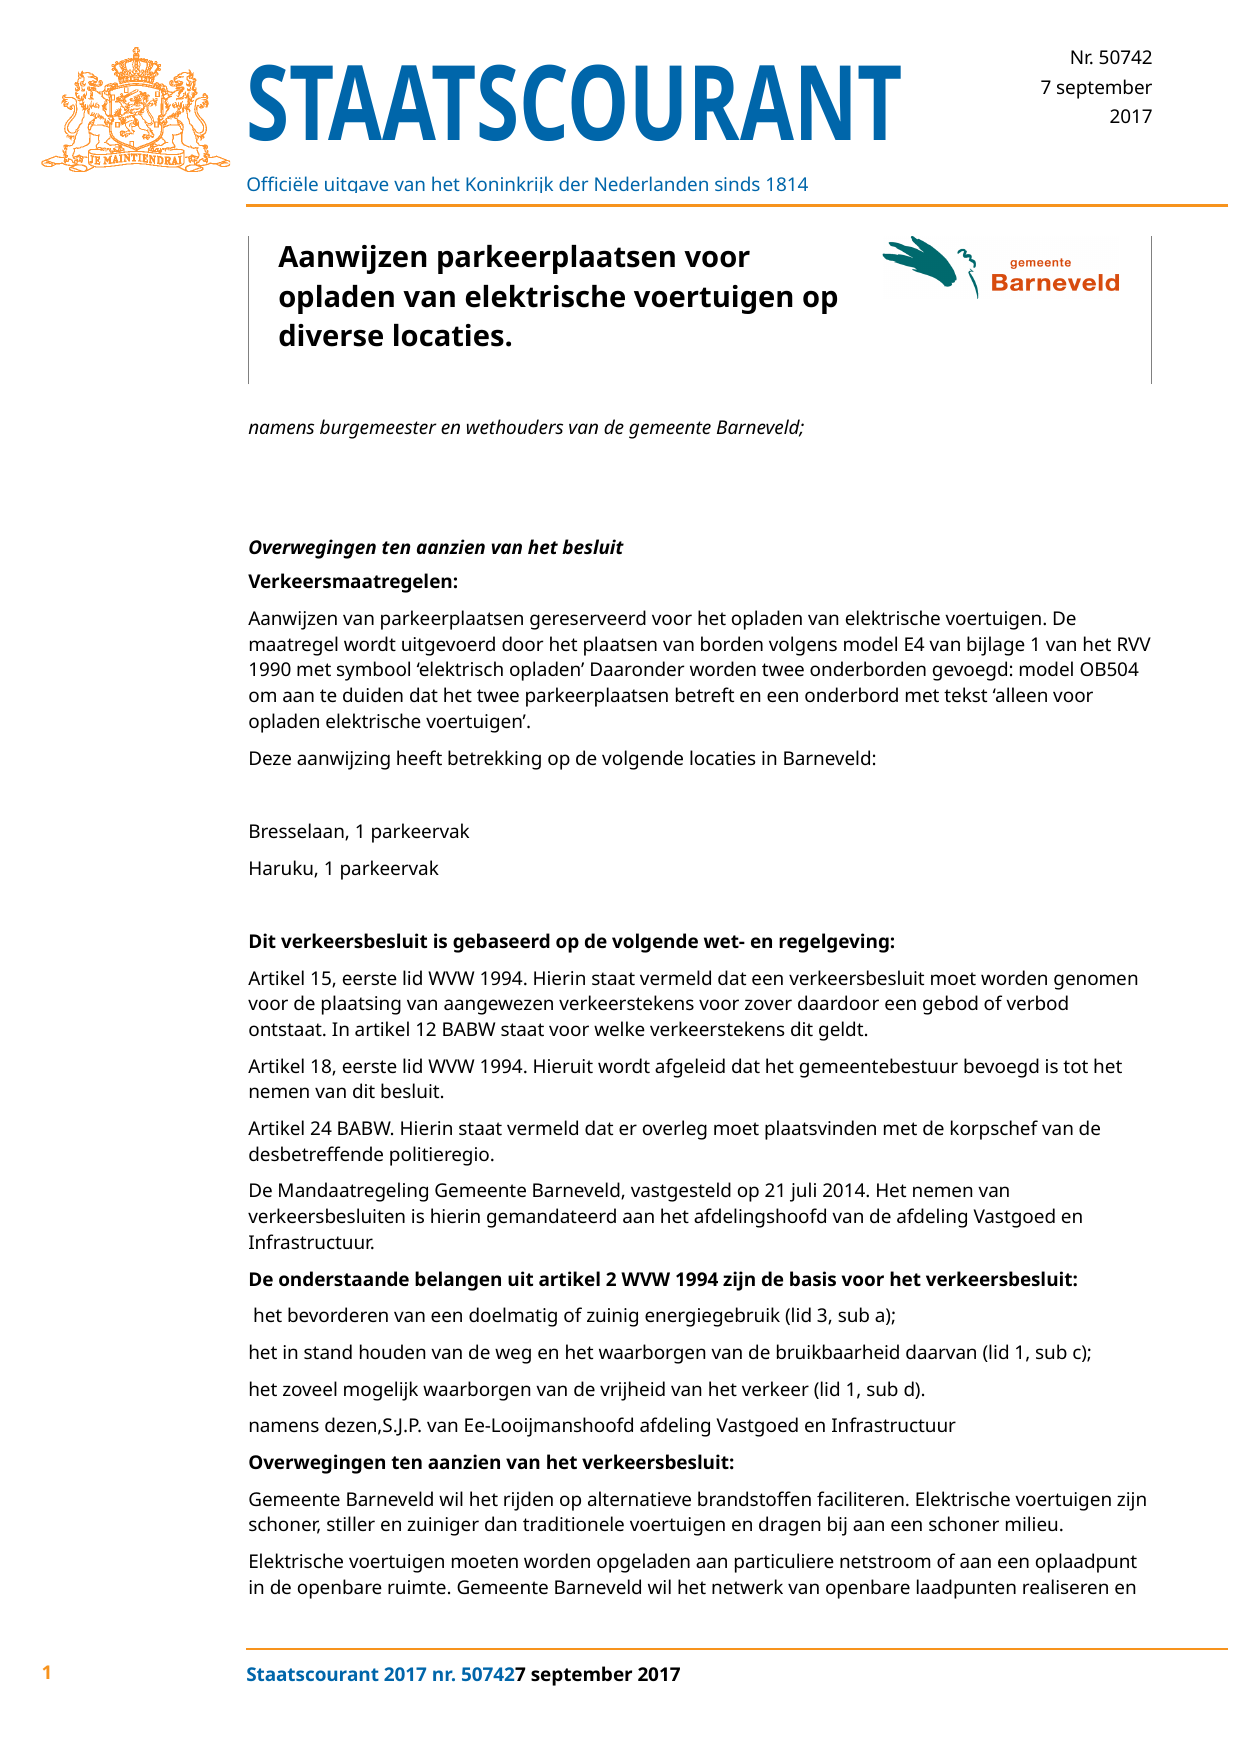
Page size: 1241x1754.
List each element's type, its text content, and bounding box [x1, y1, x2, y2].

text Aanwijzen van parkeerplaatsen gereserveerd voor het opladen van elektrische voertuigen. De maatregel wordt uitgevoerd door het plaatsen van borden volgens model E4 van bijlage 1 van het RVV 1990 met symbool ‘elektrisch opladen’ Daaronder worden twee onderborden gevoegd: model OB504 om aan te duiden dat het twee parkeerplaatsen betreft en een onderbord met tekst ‘alleen voor opladen elektrische voertuigen’. [248, 605, 1152, 734]
text Verkeersmaatregelen: [248, 568, 1152, 594]
text het in stand houden van de weg en het waarborgen van de bruikbaarheid daarvan (lid 1, sub c); [248, 1339, 1152, 1365]
text Deze aanwijzing heeft betrekking op de volgende locaties in Barneveld: [248, 745, 1152, 771]
picture [882, 236, 1119, 299]
text Artikel 18, eerste lid WVW 1994. Hieruit wordt afgeleid dat het gemeentebestuur bevoegd is tot het nemen van dit besluit. [248, 1053, 1152, 1104]
table_header [850, 236, 1151, 384]
text De onderstaande belangen uit artikel 2 WVW 1994 zijn de basis voor het verkeersbesluit: [248, 1266, 1152, 1292]
text namens dezen,S.J.P. van Ee-Looijmanshoofd afdeling Vastgoed en Infrastructuur [248, 1412, 1152, 1438]
text De Mandaatregeling Gemeente Barneveld, vastgesteld op 21 juli 2014. Het nemen van verkeersbesluiten is hierin gemandateerd aan het afdelingshoofd van de afdeling Vastgoed en Infrastructuur. [248, 1178, 1152, 1255]
text Bresselaan, 1 parkeervak [248, 818, 1152, 844]
text Elektrische voertuigen moeten worden opgeladen aan particuliere netstroom of aan een oplaadpunt in de openbare ruimte. Gemeente Barneveld wil het netwerk van openbare laadpunten realiseren en [248, 1548, 1152, 1600]
text het bevorderen van een doelmatig of zuinig energiegebruik (lid 3, sub a); [248, 1302, 1152, 1328]
text Overwegingen ten aanzien van het verkeersbesluit: [248, 1449, 1152, 1475]
text Overwegingen ten aanzien van het besluit [248, 534, 1152, 560]
text Dit verkeersbesluit is gebaseerd op de volgende wet- en regelgeving: [248, 928, 1152, 954]
text het zoveel mogelijk waarborgen van de vrijheid van het verkeer (lid 1, sub d). [248, 1376, 1152, 1402]
text Artikel 15, eerste lid WVW 1994. Hierin staat vermeld dat een verkeersbesluit moet worden genomen voor de plaatsing van aangewezen verkeerstekens voor zover daardoor een gebod of verbod ontstaat. In artikel 12 BABW staat voor welke verkeerstekens dit geldt. [248, 965, 1152, 1042]
text Haruku, 1 parkeervak [248, 855, 1152, 881]
picture [41, 47, 231, 172]
text Gemeente Barneveld wil het rijden op alternatieve brandstoffen faciliteren. Elektrische voertuigen zijn schoner, stiller en zuiniger dan traditionele voertuigen en dragen bij aan een schoner milieu. [248, 1486, 1152, 1537]
text Artikel 24 BABW. Hierin staat vermeld dat er overleg moet plaatsvinden met de korpschef van de desbetreffende politieregio. [248, 1115, 1152, 1167]
text namens burgemeester en wethouders van de gemeente Barneveld; [248, 414, 1152, 440]
table_header Aanwijzen parkeerplaatsen voor opladen van elektrische voertuigen op diverse locaties. [249, 236, 850, 384]
